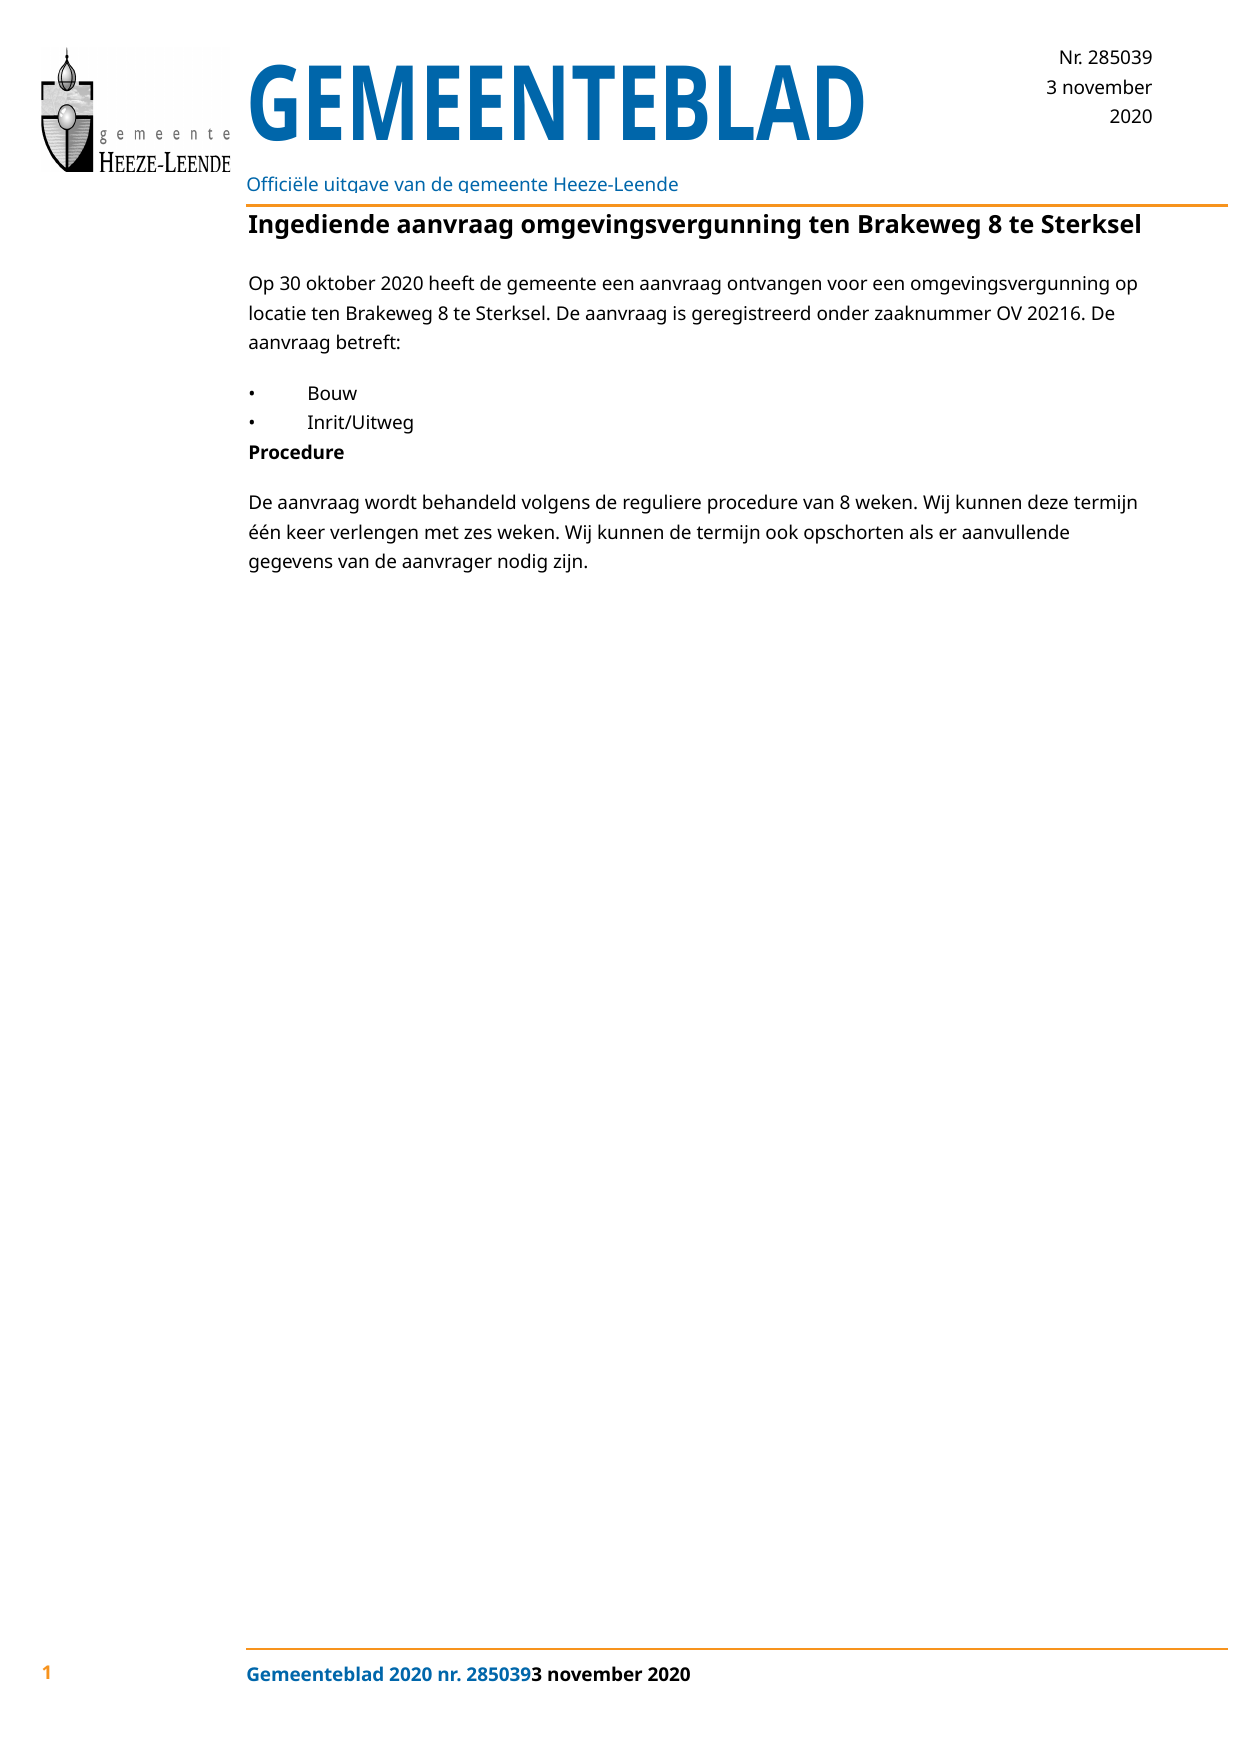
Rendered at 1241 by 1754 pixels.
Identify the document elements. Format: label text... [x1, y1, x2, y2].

text Ingediende aanvraag omgevingsvergunning ten Brakeweg 8 te Sterksel [248, 207, 1152, 241]
text De aanvraag wordt behandeld volgens de reguliere procedure van 8 weken. Wij kunnen deze termijn één keer verlengen met zes weken. Wij kunnen de termijn ook opschorten als er aanvullende gegevens van de aanvrager nodig zijn. [248, 489, 1152, 574]
text Procedure [248, 439, 1152, 465]
picture [41, 47, 231, 172]
text Op 30 oktober 2020 heeft de gemeente een aanvraag ontvangen voor een omgevingsvergunning op locatie ten Brakeweg 8 te Sterksel. De aanvraag is geregistreerd onder zaaknummer OV 20216. De aanvraag betreft: [248, 270, 1152, 355]
list Bouw [248, 380, 1152, 406]
list Inrit/Uitweg [248, 409, 1152, 435]
